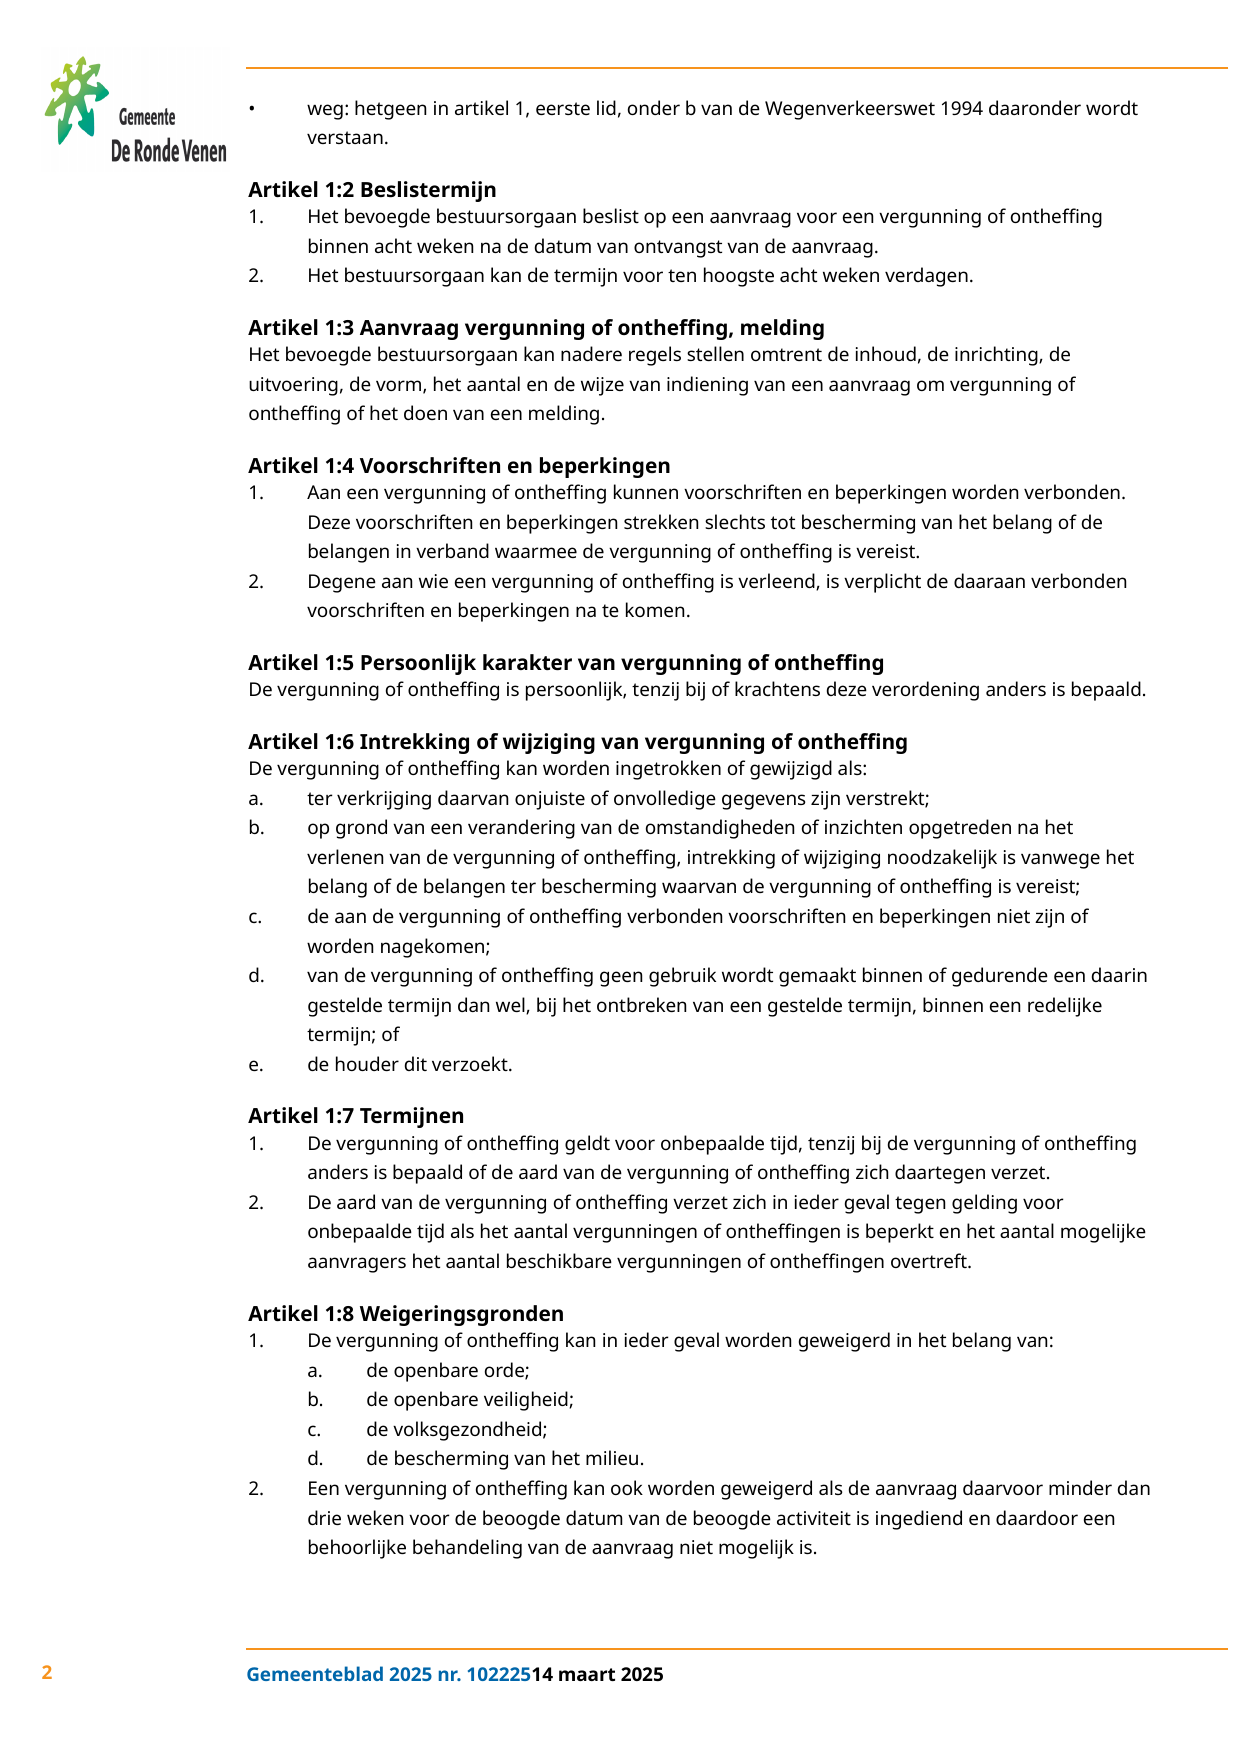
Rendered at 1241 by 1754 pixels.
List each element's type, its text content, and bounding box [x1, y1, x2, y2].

list Een vergunning of ontheffing kan ook worden geweigerd als de aanvraag daarvoor minder dan drie weken voor de beoogde datum van de beoogde activiteit is ingediend en daardoor een behoorlijke behandeling van de aanvraag niet mogelijk is. [248, 1475, 1152, 1560]
picture [41, 47, 231, 172]
list de aan de vergunning of ontheffing verbonden voorschriften en beperkingen niet zijn of worden nagekomen; [248, 903, 1152, 958]
list Aan een vergunning of ontheffing kunnen voorschriften en beperkingen worden verbonden. Deze voorschriften en beperkingen strekken slechts tot bescherming van het belang of de belangen in verband waarmee de vergunning of ontheffing is vereist. [248, 479, 1152, 564]
list Het bestuursorgaan kan de termijn voor ten hoogste acht weken verdagen. [248, 262, 1152, 288]
list de openbare orde; [307, 1357, 1152, 1382]
list van de vergunning of ontheffing geen gebruik wordt gemaakt binnen of gedurende een daarin gestelde termijn dan wel, bij het ontbreken van een gestelde termijn, binnen een redelijke termijn; of [248, 962, 1152, 1047]
list op grond van een verandering van de omstandigheden of inzichten opgetreden na het verlenen van de vergunning of ontheffing, intrekking of wijziging noodzakelijk is vanwege het belang of de belangen ter bescherming waarvan de vergunning of ontheffing is vereist; [248, 814, 1152, 899]
text Artikel 1:2 Beslistermijn [248, 175, 1152, 203]
text De vergunning of ontheffing kan worden ingetrokken of gewijzigd als: [248, 755, 1152, 781]
text Artikel 1:3 Aanvraag vergunning of ontheffing, melding [248, 313, 1152, 341]
list weg: hetgeen in artikel 1, eerste lid, onder b van de Wegenverkeerswet 1994 daaronder wordt verstaan. [248, 95, 1152, 150]
text Artikel 1:8 Weigeringsgronden [248, 1299, 1152, 1327]
list ter verkrijging daarvan onjuiste of onvolledige gegevens zijn verstrekt; [248, 785, 1152, 811]
list Het bevoegde bestuursorgaan beslist op een aanvraag voor een vergunning of ontheffing binnen acht weken na de datum van ontvangst van de aanvraag. [248, 203, 1152, 258]
text Artikel 1:4 Voorschriften en beperkingen [248, 451, 1152, 479]
list de houder dit verzoekt. [248, 1051, 1152, 1077]
text De vergunning of ontheffing is persoonlijk, tenzij bij of krachtens deze verordening anders is bepaald. [248, 676, 1152, 702]
list de volksgezondheid; [307, 1416, 1152, 1442]
list De aard van de vergunning of ontheffing verzet zich in ieder geval tegen gelding voor onbepaalde tijd als het aantal vergunningen of ontheffingen is beperkt en het aantal mogelijke aanvragers het aantal beschikbare vergunningen of ontheffingen overtreft. [248, 1189, 1152, 1274]
text Artikel 1:7 Termijnen [248, 1102, 1152, 1130]
list de bescherming van het milieu. [307, 1446, 1152, 1471]
text Artikel 1:6 Intrekking of wijziging van vergunning of ontheffing [248, 727, 1152, 755]
text Artikel 1:5 Persoonlijk karakter van vergunning of ontheffing [248, 648, 1152, 676]
list Degene aan wie een vergunning of ontheffing is verleend, is verplicht de daaraan verbonden voorschriften en beperkingen na te komen. [248, 568, 1152, 623]
list De vergunning of ontheffing kan in ieder geval worden geweigerd in het belang van: [248, 1327, 1152, 1353]
list De vergunning of ontheffing geldt voor onbepaalde tijd, tenzij bij de vergunning of ontheffing anders is bepaald of de aard van de vergunning of ontheffing zich daartegen verzet. [248, 1130, 1152, 1185]
list de openbare veiligheid; [307, 1386, 1152, 1412]
text Het bevoegde bestuursorgaan kan nadere regels stellen omtrent de inhoud, de inrichting, de uitvoering, de vorm, het aantal en de wijze van indiening van een aanvraag om vergunning of ontheffing of het doen van een melding. [248, 341, 1152, 426]
